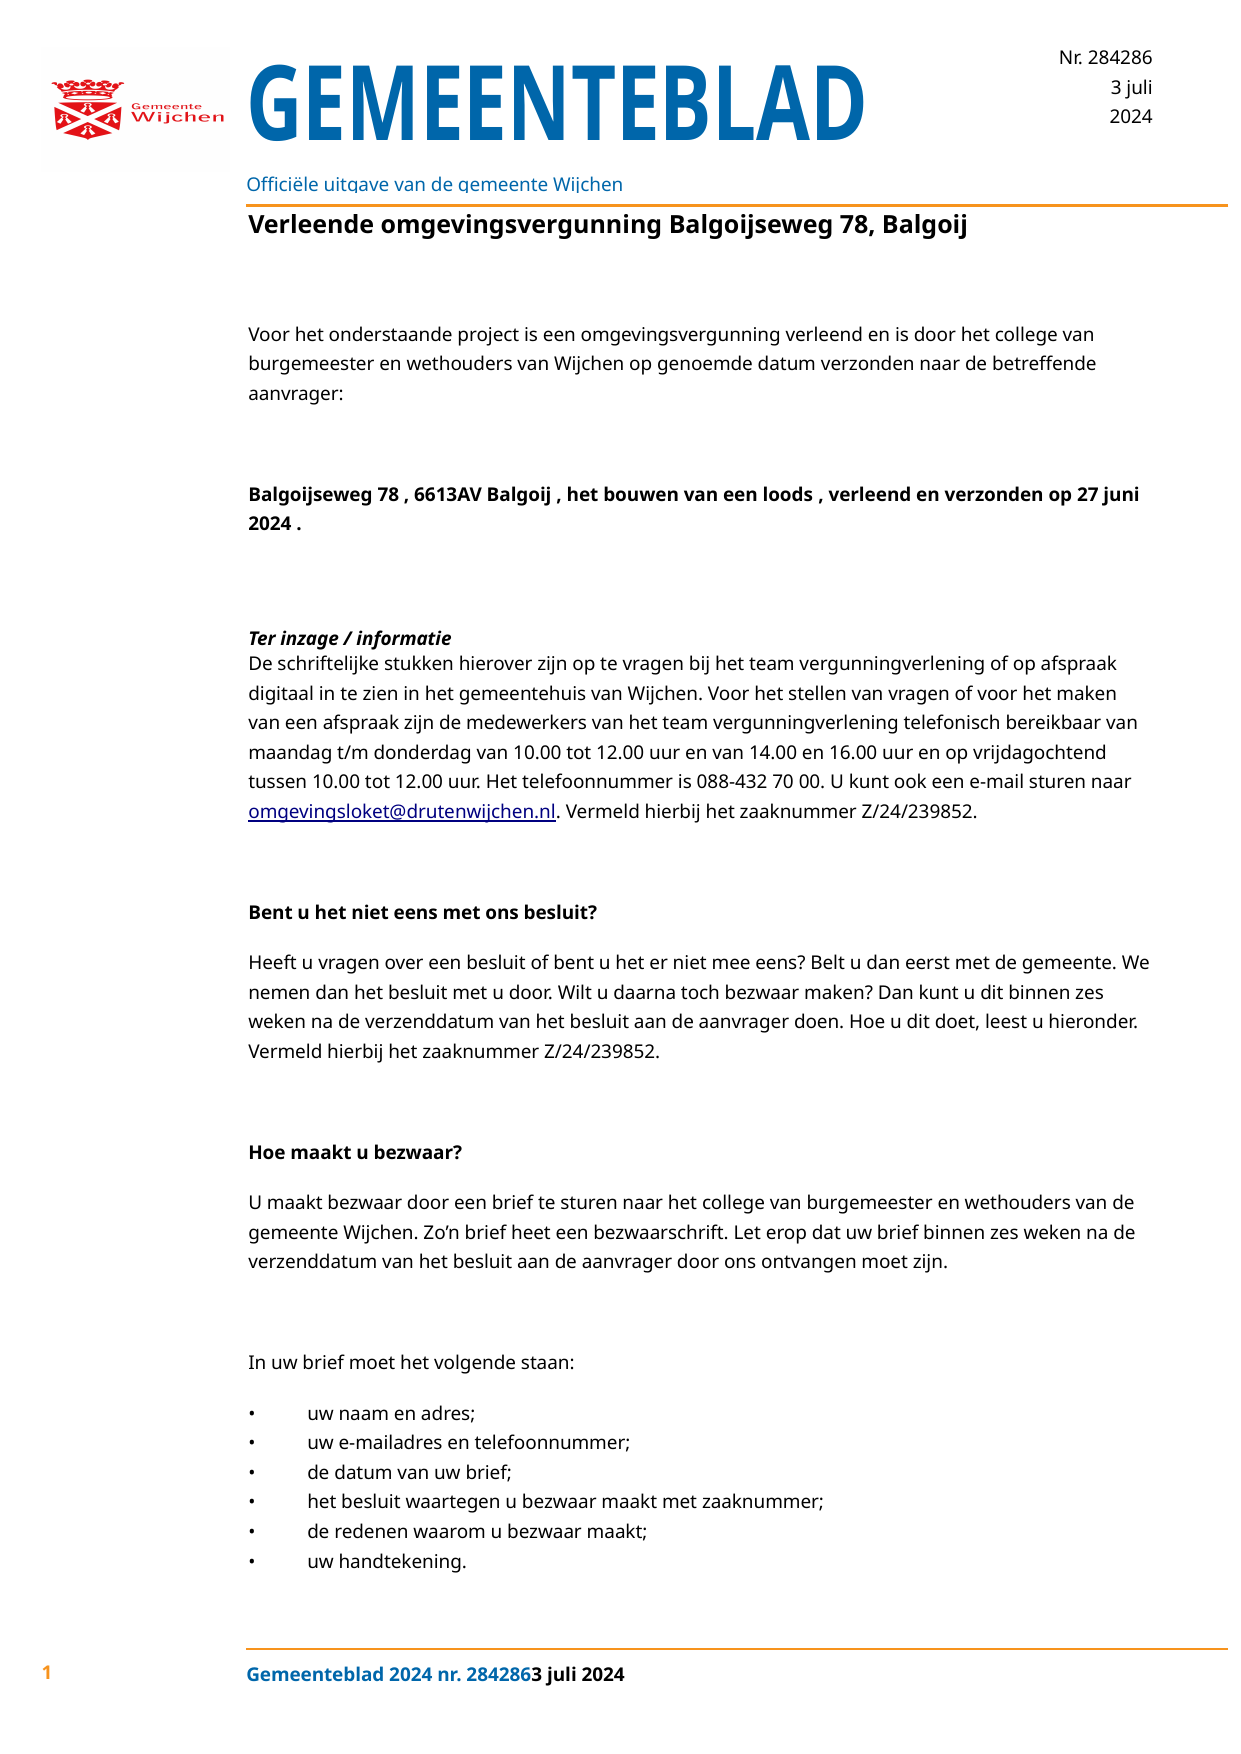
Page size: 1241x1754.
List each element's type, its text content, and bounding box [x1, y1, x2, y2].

list uw e-mailadres en telefoonnummer; [248, 1429, 1152, 1455]
text U maakt bezwaar door een brief te sturen naar het college van burgemeester en wethouders van de gemeente Wijchen. Zo’n brief heet een bezwaarschrift. Let erop dat uw brief binnen zes weken na de verzenddatum van het besluit aan de aanvrager door ons ontvangen moet zijn. [248, 1189, 1152, 1274]
text Balgoijseweg 78 , 6613AV Balgoij , het bouwen van een loods , verleend en verzonden op 27 juni 2024 . [248, 481, 1152, 536]
text Ter inzage / informatie [248, 625, 1152, 650]
text Verleende omgevingsvergunning Balgoijseweg 78, Balgoij [248, 207, 1152, 241]
text De schriftelijke stukken hierover zijn op te vragen bij het team vergunningverlening of op afspraak digitaal in te zien in het gemeentehuis van Wijchen. Voor het stellen van vragen of voor het maken van een afspraak zijn de medewerkers van het team vergunningverlening telefonisch bereikbaar van maandag t/m donderdag van 10.00 tot 12.00 uur en van 14.00 en 16.00 uur en op vrijdagochtend tussen 10.00 tot 12.00 uur. Het telefoonnummer is 088-432 70 00. U kunt ook een e-mail sturen naar omgevingsloket@drutenwijchen.nl. Vermeld hierbij het zaaknummer Z/24/239852. [248, 650, 1152, 824]
text Heeft u vragen over een besluit of bent u het er niet mee eens? Belt u dan eerst met de gemeente. We nemen dan het besluit met u door. Wilt u daarna toch bezwaar maken? Dan kunt u dit binnen zes weken na de verzenddatum van het besluit aan de aanvrager doen. Hoe u dit doet, leest u hieronder. Vermeld hierbij het zaaknummer Z/24/239852. [248, 949, 1152, 1064]
list uw naam en adres; [248, 1400, 1152, 1426]
list de redenen waarom u bezwaar maakt; [248, 1518, 1152, 1544]
picture [41, 47, 231, 172]
list de datum van uw brief; [248, 1459, 1152, 1485]
text Hoe maakt u bezwaar? [248, 1139, 1152, 1165]
text Voor het onderstaande project is een omgevingsvergunning verleend en is door het college van burgemeester en wethouders van Wijchen op genoemde datum verzonden naar de betreffende aanvrager: [248, 321, 1152, 406]
text In uw brief moet het volgende staan: [248, 1349, 1152, 1375]
list uw handtekening. [248, 1548, 1152, 1574]
text Bent u het niet eens met ons besluit? [248, 899, 1152, 925]
list het besluit waartegen u bezwaar maakt met zaaknummer; [248, 1489, 1152, 1514]
